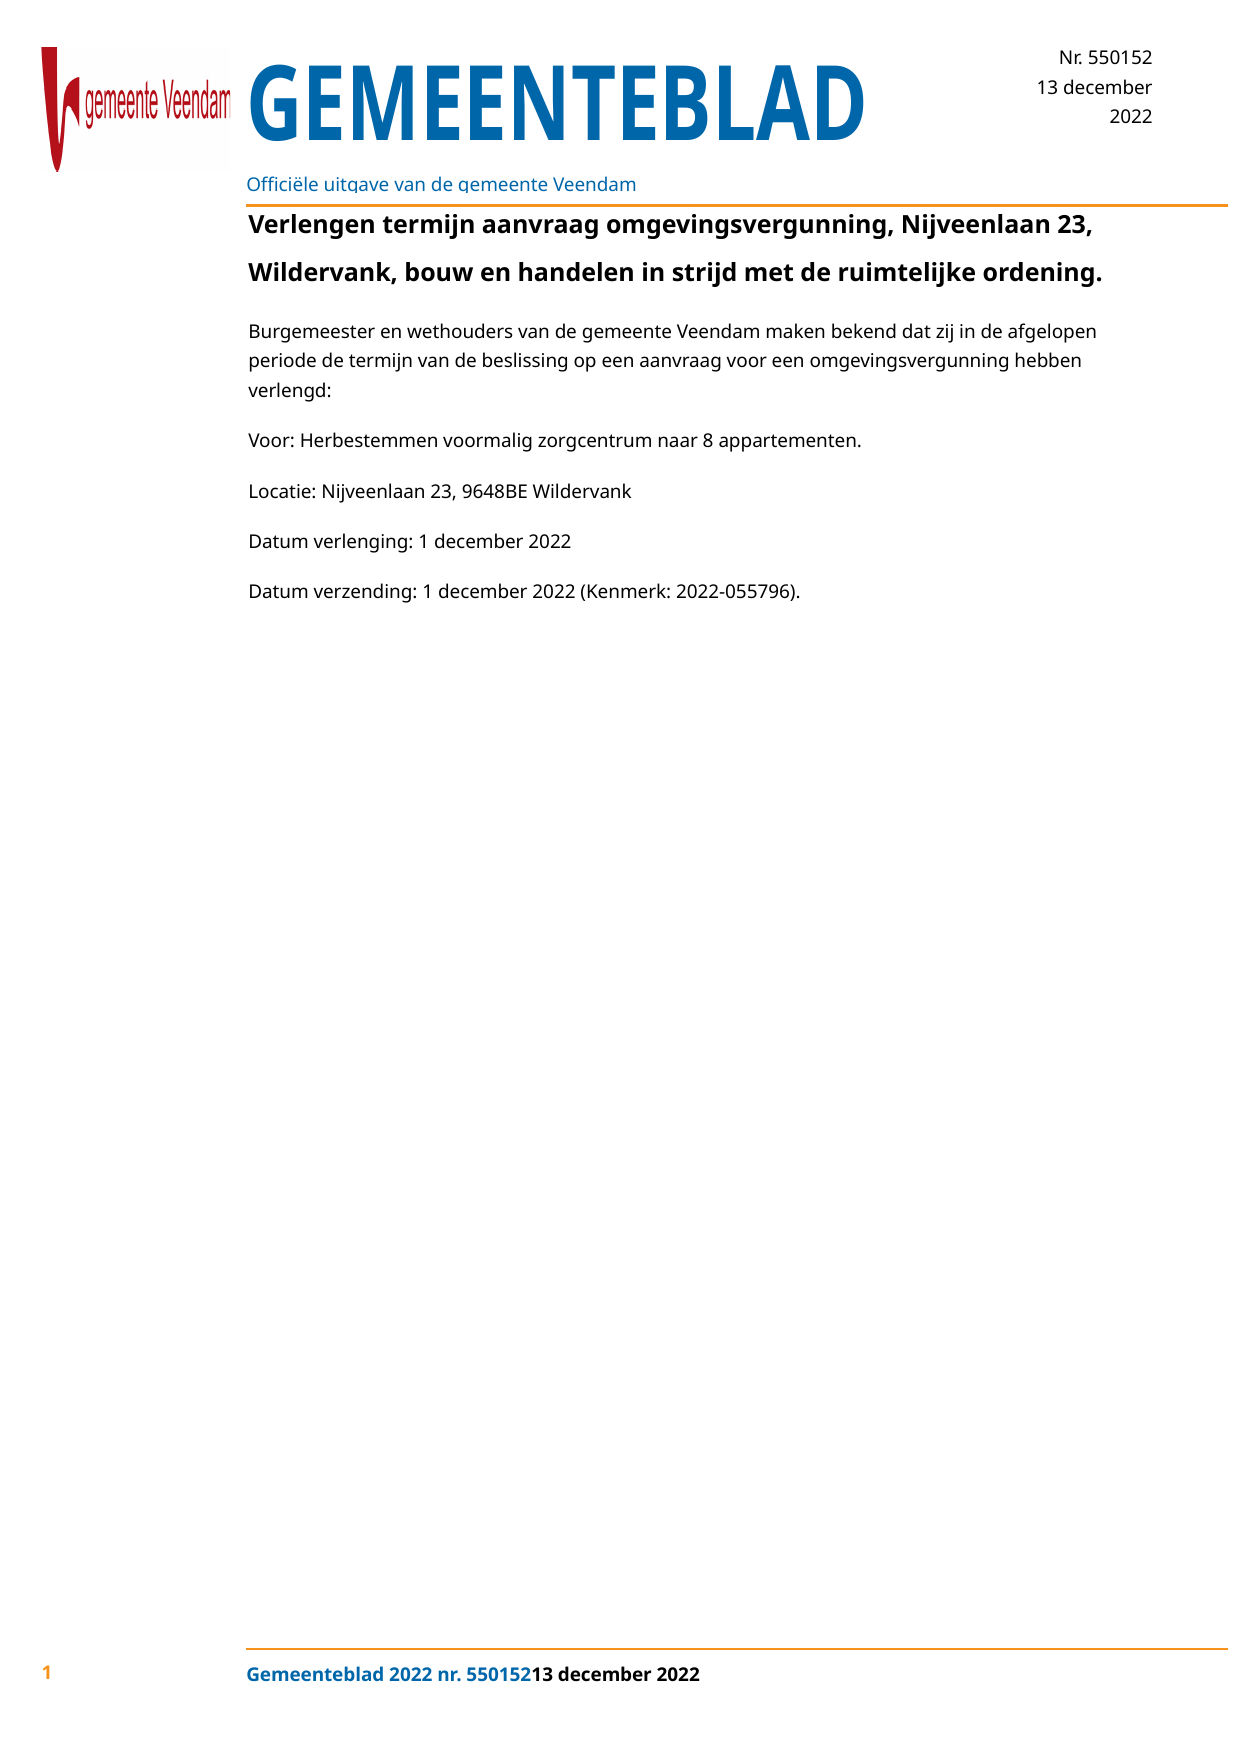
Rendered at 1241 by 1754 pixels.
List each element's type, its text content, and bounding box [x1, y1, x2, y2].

picture [41, 47, 231, 172]
text Datum verlenging: 1 december 2022 [248, 528, 1152, 554]
text Burgemeester en wethouders van de gemeente Veendam maken bekend dat zij in de afgelopen periode de termijn van de beslissing op een aanvraag voor een omgevingsvergunning hebben verlengd: [248, 318, 1152, 403]
text Voor: Herbestemmen voormalig zorgcentrum naar 8 appartementen. [248, 427, 1152, 453]
text Datum verzending: 1 december 2022 (Kenmerk: 2022-055796). [248, 579, 1152, 604]
text Locatie: Nijveenlaan 23, 9648BE Wildervank [248, 478, 1152, 504]
text Verlengen termijn aanvraag omgevingsvergunning, Nijveenlaan 23, Wildervank, bouw en handelen in strijd met de ruimtelijke ordening. [248, 207, 1152, 288]
